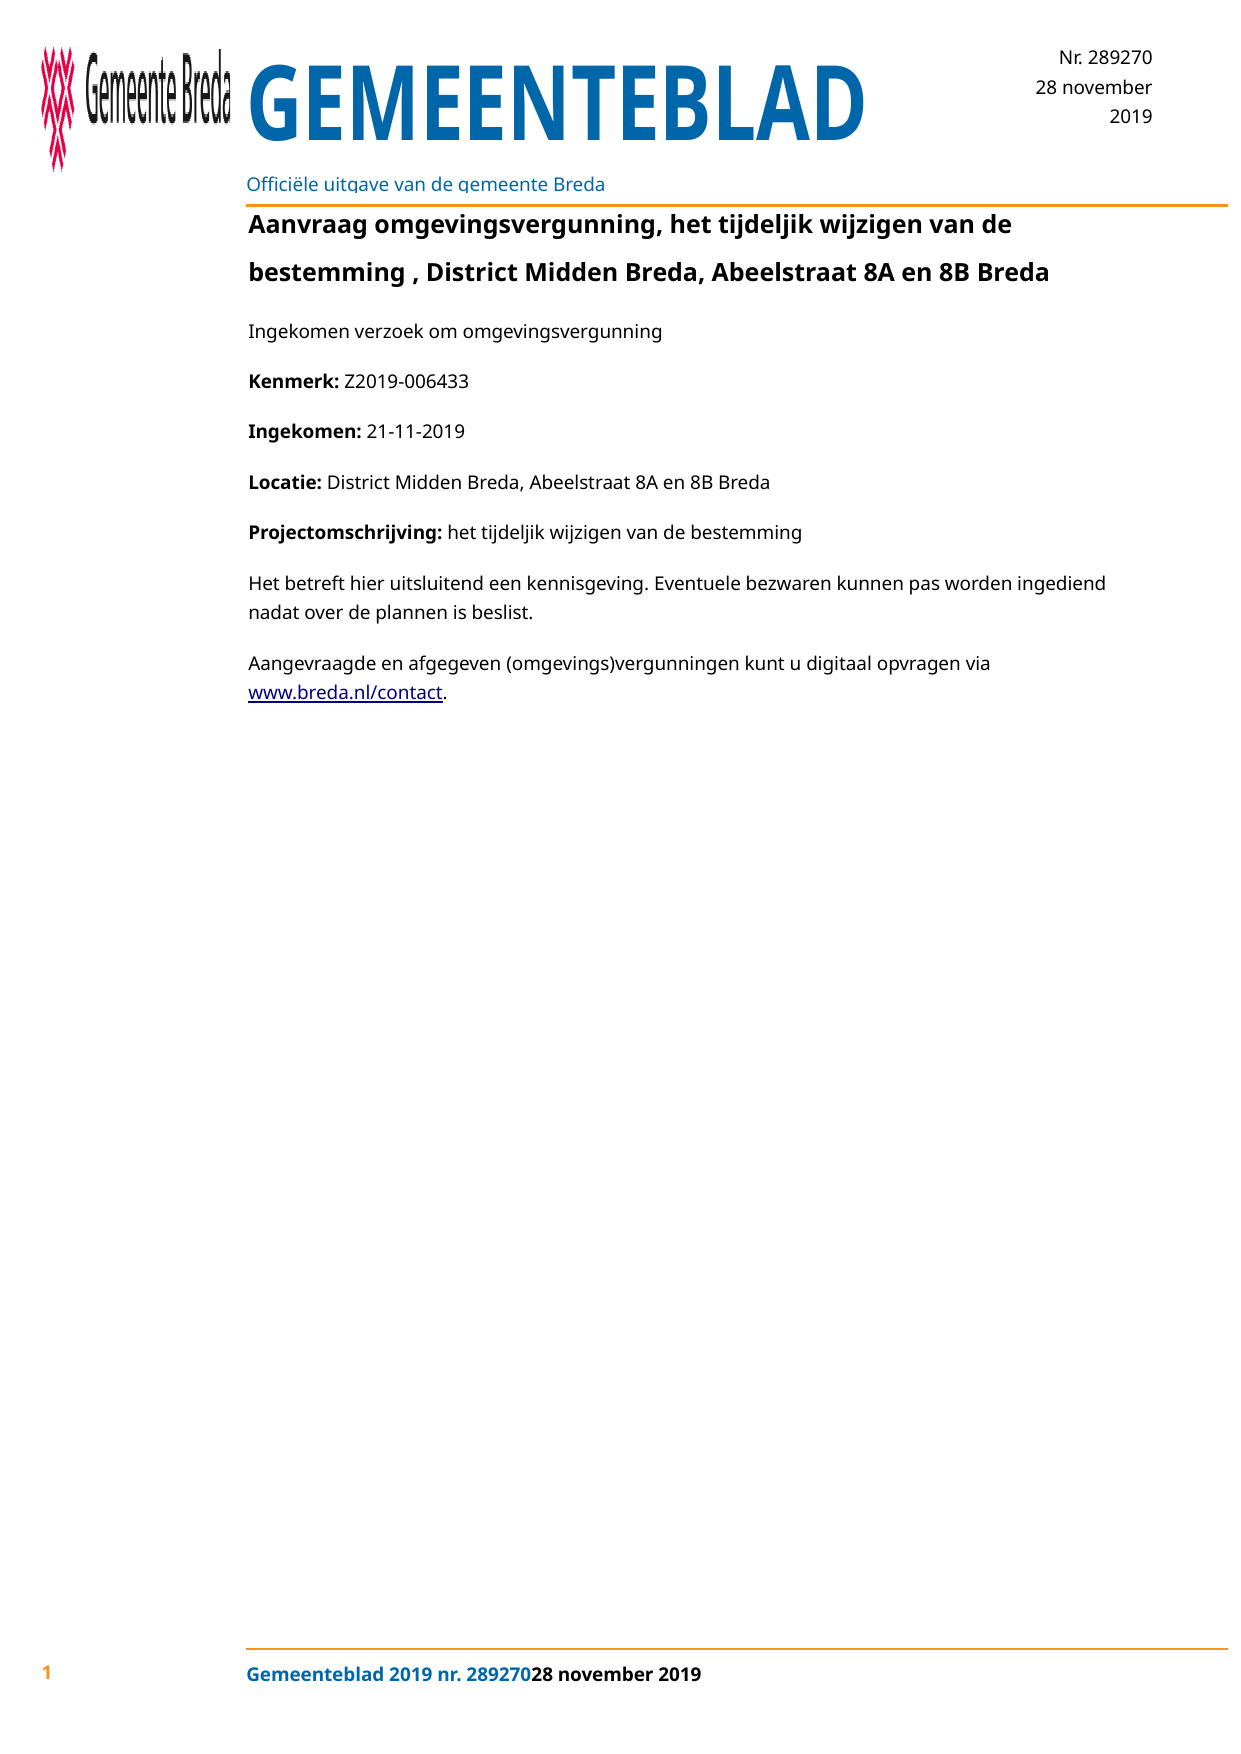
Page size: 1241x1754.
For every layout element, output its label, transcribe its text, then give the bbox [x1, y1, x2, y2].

text Kenmerk: Z2019-006433 [248, 368, 1152, 394]
text Ingekomen: 21-11-2019 [248, 419, 1152, 444]
picture [41, 47, 231, 172]
text Aanvraag omgevingsvergunning, het tijdeljik wijzigen van de bestemming , District Midden Breda, Abeelstraat 8A en 8B Breda [248, 207, 1152, 288]
text Het betreft hier uitsluitend een kennisgeving. Eventuele bezwaren kunnen pas worden ingediend nadat over de plannen is beslist. [248, 570, 1152, 625]
text Locatie: District Midden Breda, Abeelstraat 8A en 8B Breda [248, 469, 1152, 495]
text Ingekomen verzoek om omgevingsvergunning [248, 318, 1152, 344]
text Projectomschrijving: het tijdeljik wijzigen van de bestemming [248, 519, 1152, 545]
text Aangevraagde en afgegeven (omgevings)vergunningen kunt u digitaal opvragen via www.breda.nl/contact. [248, 650, 1152, 705]
